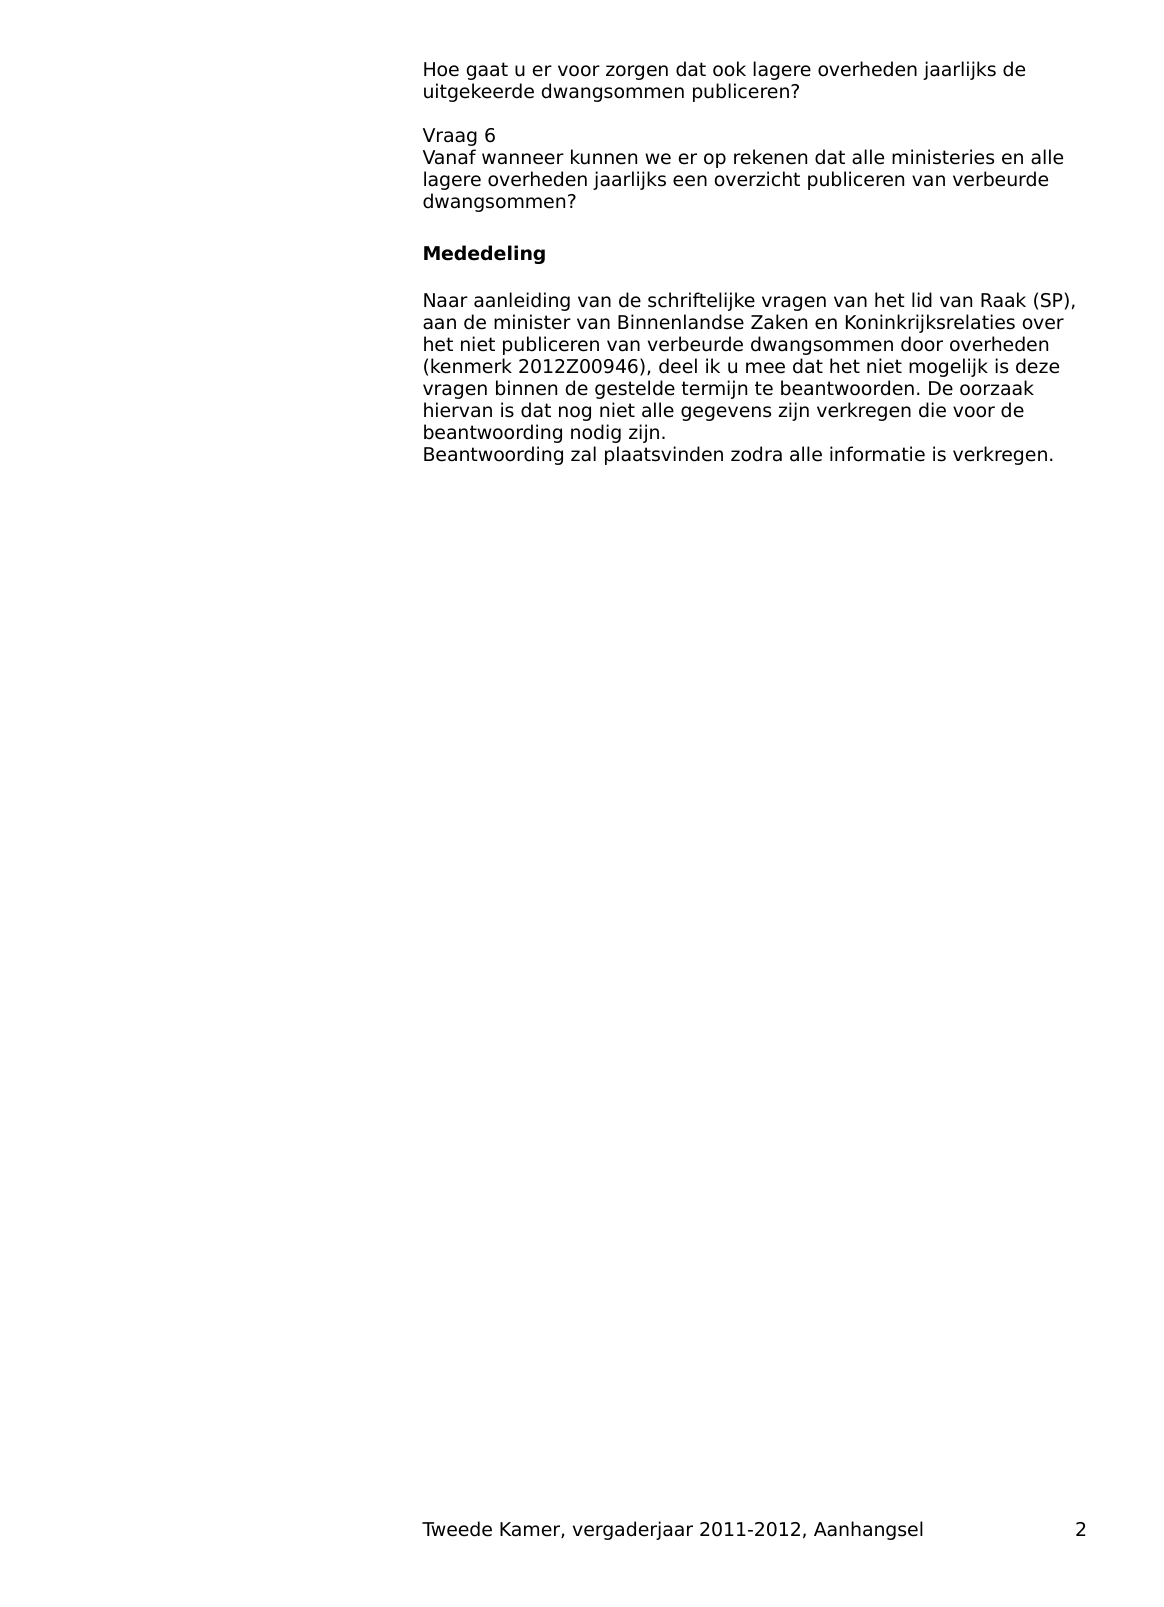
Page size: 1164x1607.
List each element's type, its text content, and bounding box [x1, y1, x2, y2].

text Vanaf wanneer kunnen we er op rekenen dat alle ministeries en alle lagere overheden jaarlijks een overzicht publiceren van verbeurde dwangsommen? [422, 147, 1087, 213]
text Vraag 6 [422, 125, 1087, 147]
subtitle Mededeling [422, 243, 1087, 265]
text Beantwoording zal plaatsvinden zodra alle informatie is verkregen. [422, 444, 1087, 466]
text Naar aanleiding van de schriftelijke vragen van het lid van Raak (SP), aan de minister van Binnenlandse Zaken en Koninkrijksrelaties over het niet publiceren van verbeurde dwangsommen door overheden (kenmerk 2012Z00946), deel ik u mee dat het niet mogelijk is deze vragen binnen de gestelde termijn te beantwoorden. De oorzaak hiervan is dat nog niet alle gegevens zijn verkregen die voor de beantwoording nodig zijn. [422, 290, 1087, 444]
text Hoe gaat u er voor zorgen dat ook lagere overheden jaarlijks de uitgekeerde dwangsommen publiceren? [422, 59, 1087, 103]
